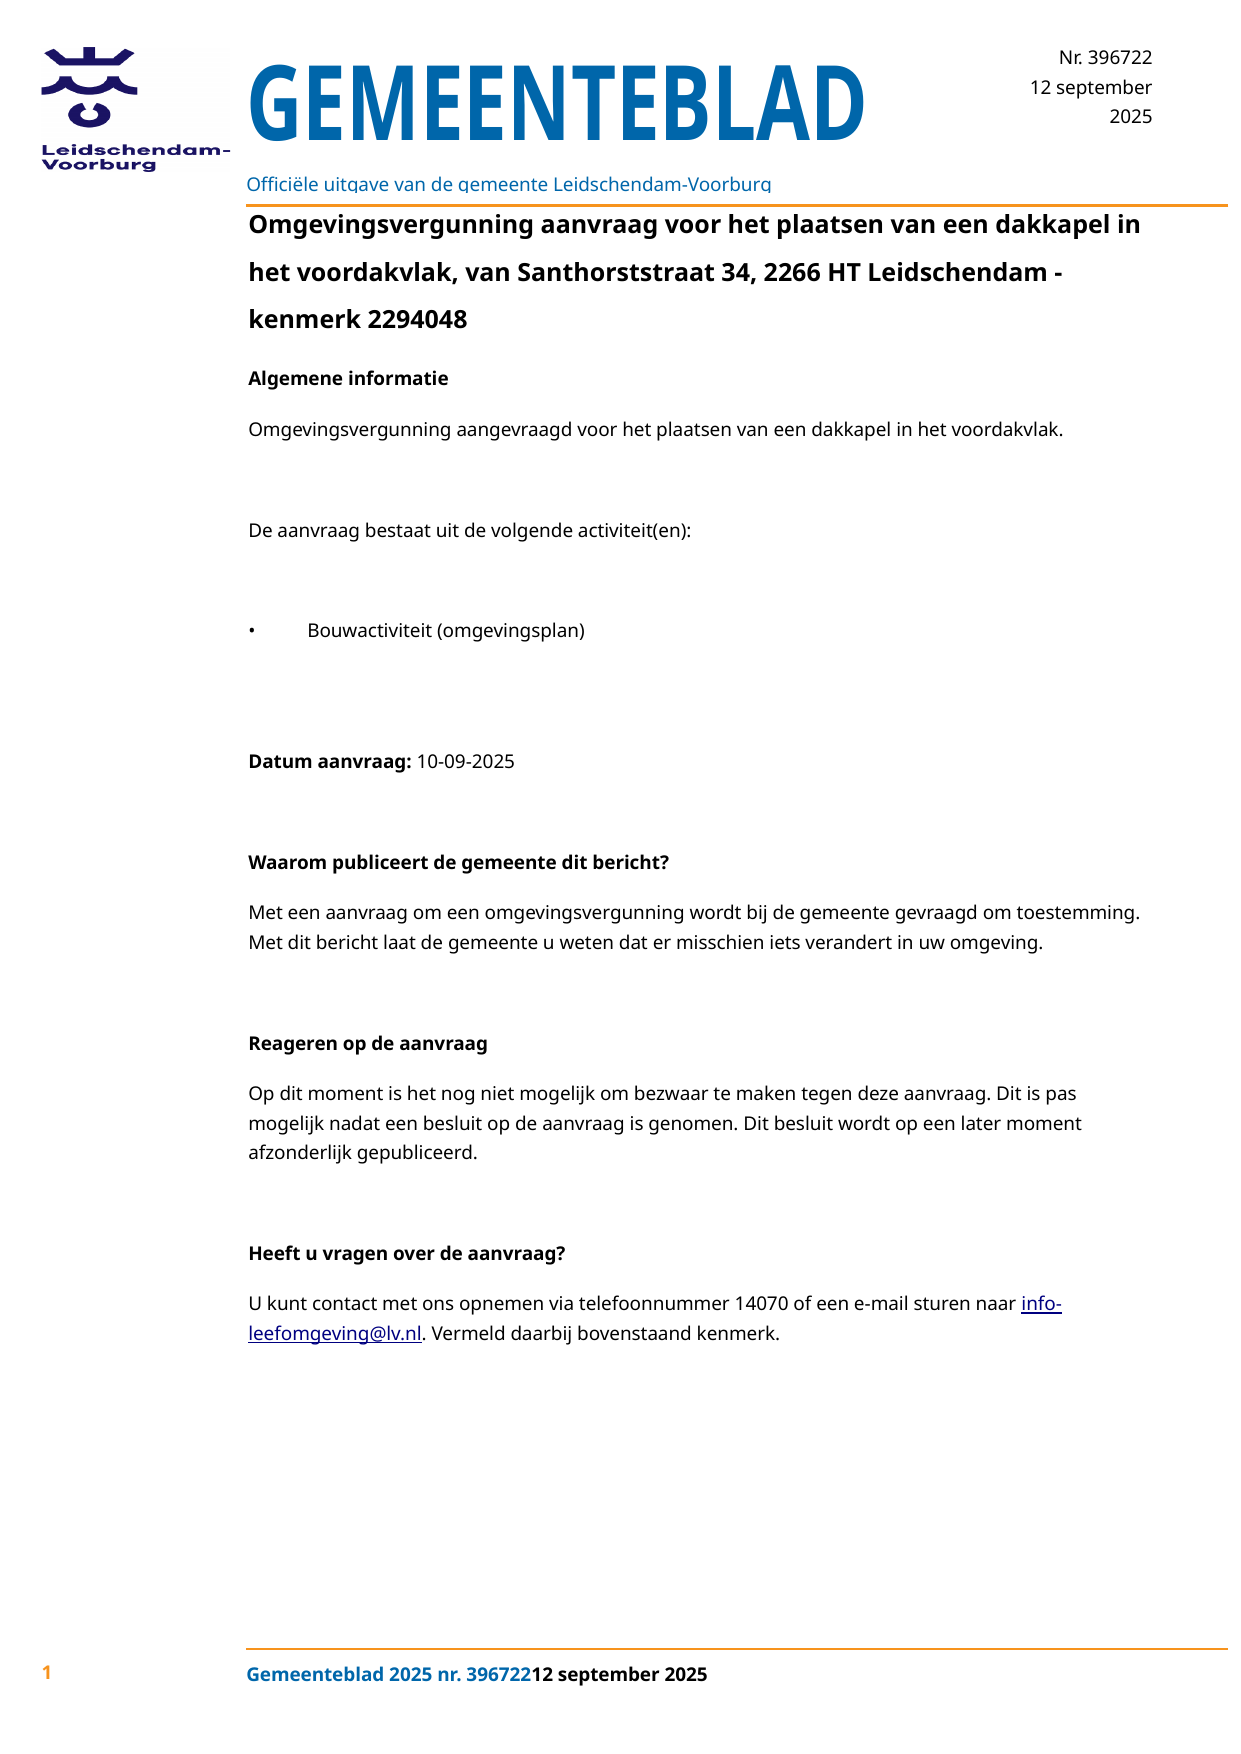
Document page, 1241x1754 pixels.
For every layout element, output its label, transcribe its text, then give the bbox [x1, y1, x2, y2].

text Op dit moment is het nog niet mogelijk om bezwaar te maken tegen deze aanvraag. Dit is pas mogelijk nadat een besluit op de aanvraag is genomen. Dit besluit wordt op een later moment afzonderlijk gepubliceerd. [248, 1080, 1152, 1165]
text Heeft u vragen over de aanvraag? [248, 1240, 1152, 1266]
list Bouwactiviteit (omgevingsplan) [248, 618, 1152, 643]
text De aanvraag bestaat uit de volgende activiteit(en): [248, 517, 1152, 542]
text Omgevingsvergunning aanvraag voor het plaatsen van een dakkapel in het voordakvlak, van Santhorststraat 34, 2266 HT Leidschendam - kenmerk 2294048 [248, 207, 1152, 336]
text Reageren op de aanvraag [248, 1030, 1152, 1055]
text Datum aanvraag: 10-09-2025 [248, 748, 1152, 774]
text U kunt contact met ons opnemen via telefoonnummer 14070 of een e-mail sturen naar info-leefomgeving@lv.nl. Vermeld daarbij bovenstaand kenmerk. [248, 1291, 1152, 1346]
picture [41, 47, 231, 172]
text Met een aanvraag om een omgevingsvergunning wordt bij de gemeente gevraagd om toestemming. Met dit bericht laat de gemeente u weten dat er misschien iets verandert in uw omgeving. [248, 899, 1152, 954]
text Waarom publiceert de gemeente dit bericht? [248, 849, 1152, 874]
text Algemene informatie [248, 366, 1152, 391]
text Omgevingsvergunning aangevraagd voor het plaatsen van een dakkapel in het voordakvlak. [248, 416, 1152, 442]
